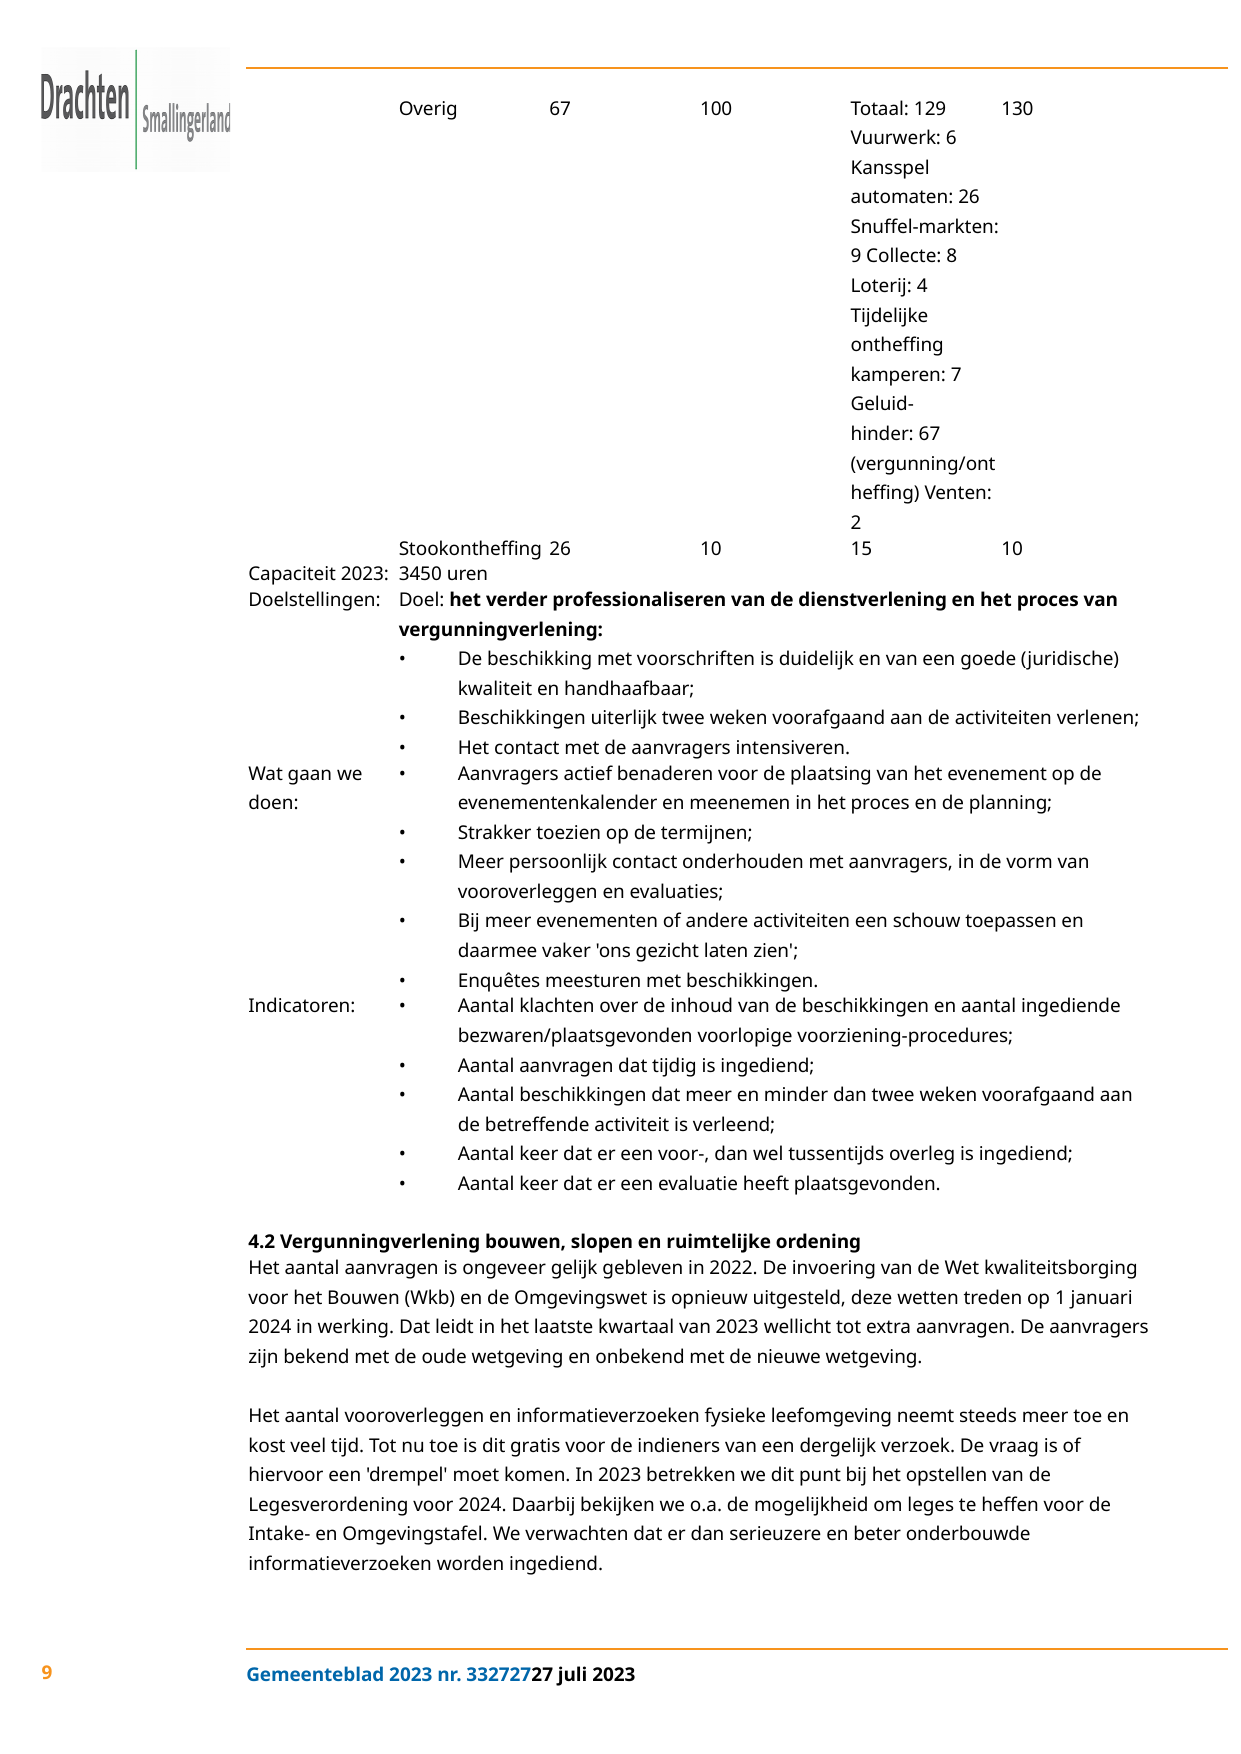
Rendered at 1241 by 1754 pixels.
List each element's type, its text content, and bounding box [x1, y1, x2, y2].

table_cell Overig [399, 95, 549, 535]
table_cell 130 [1001, 95, 1152, 535]
table_cell 3450 uren [399, 560, 1152, 586]
table_cell Aantal klachten over de inhoud van de beschikkingen en aantal ingediende bezwaren/plaatsgevonden voorlopige voorziening-procedures; Aantal aanvragen dat tijdig is ingediend; Aantal beschikkingen dat meer en minder dan twee weken voorafgaand aan de betreffende activiteit is verleend; Aantal keer dat er een voor-, dan wel tussentijds overleg is ingediend; Aantal keer dat er een evaluatie heeft plaatsgevonden. [399, 993, 1152, 1196]
table_cell Wat gaan we doen: [248, 760, 398, 993]
table_cell 10 [700, 535, 850, 560]
table_cell [248, 535, 398, 560]
table_cell 15 [850, 535, 1001, 560]
table_cell Capaciteit 2023: [248, 560, 398, 586]
table_cell [248, 95, 398, 535]
table_cell Indicatoren: [248, 993, 398, 1196]
text 4.2 Vergunningverlening bouwen, slopen en ruimtelijke ordening [248, 1229, 1152, 1254]
table_cell Totaal: 129 Vuurwerk: 6 Kansspel automaten: 26 Snuffel-markten: 9 Collecte: 8 Loterij: 4 Tijdelijke ontheffing kamperen: 7 Geluid- hinder: 67 (vergunning/ontheffing) Venten: 2 [850, 95, 1001, 535]
table_cell 10 [1001, 535, 1152, 560]
table_cell 26 [549, 535, 700, 560]
table_cell 67 [549, 95, 700, 535]
table_cell Aanvragers actief benaderen voor de plaatsing van het evenement op de evenementenkalender en meenemen in het proces en de planning; Strakker toezien op de termijnen; Meer persoonlijk contact onderhouden met aanvragers, in de vorm van vooroverleggen en evaluaties; Bij meer evenementen of andere activiteiten een schouw toepassen en daarmee vaker 'ons gezicht laten zien'; Enquêtes meesturen met beschikkingen. [399, 760, 1152, 993]
text Het aantal vooroverleggen en informatieverzoeken fysieke leefomgeving neemt steeds meer toe en kost veel tijd. Tot nu toe is dit gratis voor de indieners van een dergelijk verzoek. De vraag is of hiervoor een 'drempel' moet komen. In 2023 betrekken we dit punt bij het opstellen van de Legesverordening voor 2024. Daarbij bekijken we o.a. de mogelijkheid om leges te heffen voor de Intake- en Omgevingstafel. We verwachten dat er dan serieuzere en beter onderbouwde informatieverzoeken worden ingediend. [248, 1402, 1152, 1576]
table_cell Stookontheffing [399, 535, 549, 560]
picture [41, 47, 231, 172]
text Het aantal aanvragen is ongeveer gelijk gebleven in 2022. De invoering van de Wet kwaliteitsborging voor het Bouwen (Wkb) en de Omgevingswet is opnieuw uitgesteld, deze wetten treden op 1 januari 2024 in werking. Dat leidt in het laatste kwartaal van 2023 wellicht tot extra aanvragen. De aanvragers zijn bekend met de oude wetgeving en onbekend met de nieuwe wetgeving. [248, 1254, 1152, 1369]
table_cell Doelstellingen: [248, 586, 398, 760]
table_cell 100 [700, 95, 850, 535]
table_cell Doel: het verder professionaliseren van de dienstverlening en het proces van vergunningverlening: De beschikking met voorschriften is duidelijk en van een goede (juridische) kwaliteit en handhaafbaar; Beschikkingen uiterlijk twee weken voorafgaand aan de activiteiten verlenen; Het contact met de aanvragers intensiveren. [399, 586, 1152, 760]
